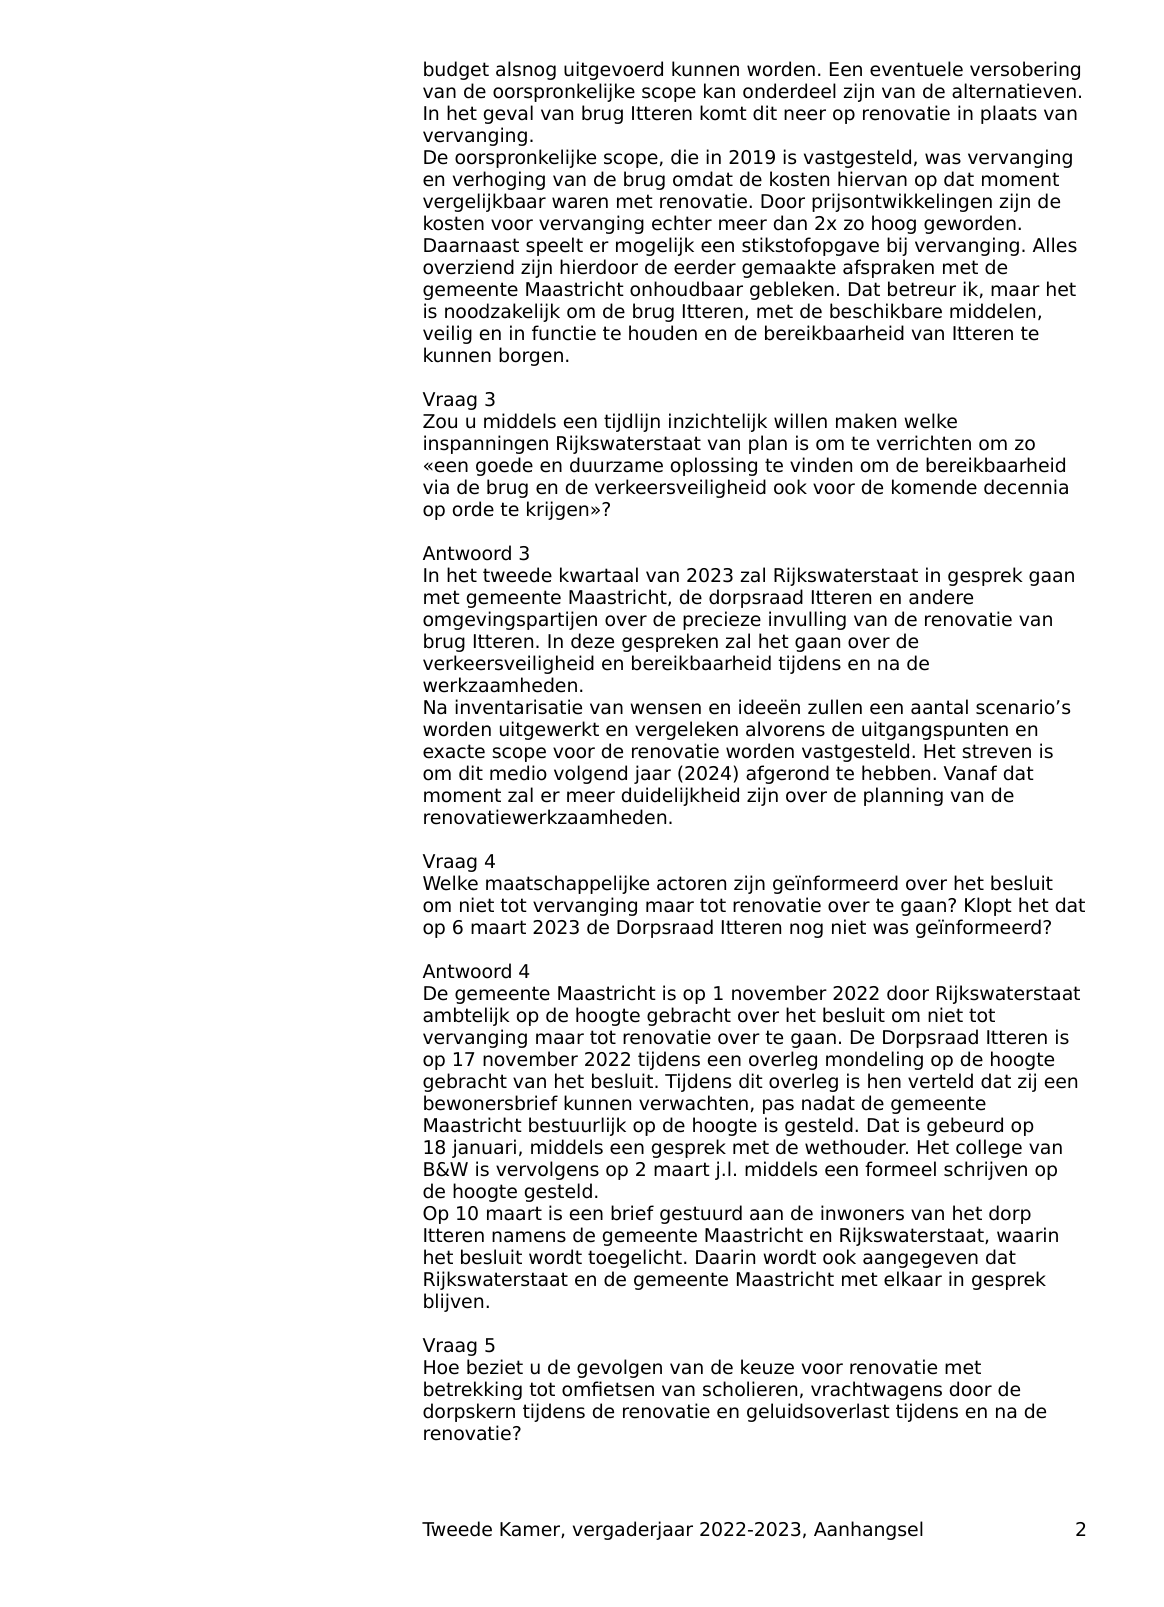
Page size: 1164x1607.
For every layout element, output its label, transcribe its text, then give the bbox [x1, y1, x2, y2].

text Zou u middels een tijdlijn inzichtelijk willen maken welke inspanningen Rijkswaterstaat van plan is om te verrichten om zo «een goede en duurzame oplossing te vinden om de bereikbaarheid via de brug en de verkeersveiligheid ook voor de komende decennia op orde te krijgen»? [422, 411, 1087, 521]
text Antwoord 4 [422, 961, 1087, 983]
text Hoe beziet u de gevolgen van de keuze voor renovatie met betrekking tot omfietsen van scholieren, vrachtwagens door de dorpskern tijdens de renovatie en geluidsoverlast tijdens en na de renovatie? [422, 1357, 1087, 1445]
text Op 10 maart is een brief gestuurd aan de inwoners van het dorp Itteren namens de gemeente Maastricht en Rijkswaterstaat, waarin het besluit wordt toegelicht. Daarin wordt ook aangegeven dat Rijkswaterstaat en de gemeente Maastricht met elkaar in gesprek blijven. [422, 1203, 1087, 1313]
text Vraag 3 [422, 389, 1087, 411]
text Antwoord 3 [422, 543, 1087, 565]
text De gemeente Maastricht is op 1 november 2022 door Rijkswaterstaat ambtelijk op de hoogte gebracht over het besluit om niet tot vervanging maar tot renovatie over te gaan. De Dorpsraad Itteren is op 17 november 2022 tijdens een overleg mondeling op de hoogte gebracht van het besluit. Tijdens dit overleg is hen verteld dat zij een bewonersbrief kunnen verwachten, pas nadat de gemeente Maastricht bestuurlijk op de hoogte is gesteld. Dat is gebeurd op 18 januari, middels een gesprek met de wethouder. Het college van B&W is vervolgens op 2 maart j.l. middels een formeel schrijven op de hoogte gesteld. [422, 983, 1087, 1203]
text Vraag 4 [422, 851, 1087, 873]
text Na inventarisatie van wensen en ideeën zullen een aantal scenario’s worden uitgewerkt en vergeleken alvorens de uitgangspunten en exacte scope voor de renovatie worden vastgesteld. Het streven is om dit medio volgend jaar (2024) afgerond te hebben. Vanaf dat moment zal er meer duidelijkheid zijn over de planning van de renovatiewerkzaamheden. [422, 697, 1087, 829]
text budget alsnog uitgevoerd kunnen worden. Een eventuele versobering van de oorspronkelijke scope kan onderdeel zijn van de alternatieven. In het geval van brug Itteren komt dit neer op renovatie in plaats van vervanging. [422, 59, 1087, 147]
text Vraag 5 [422, 1335, 1087, 1357]
text Welke maatschappelijke actoren zijn geïnformeerd over het besluit om niet tot vervanging maar tot renovatie over te gaan? Klopt het dat op 6 maart 2023 de Dorpsraad Itteren nog niet was geïnformeerd? [422, 873, 1087, 939]
text Daarnaast speelt er mogelijk een stikstofopgave bij vervanging. Alles overziend zijn hierdoor de eerder gemaakte afspraken met de gemeente Maastricht onhoudbaar gebleken. Dat betreur ik, maar het is noodzakelijk om de brug Itteren, met de beschikbare middelen, veilig en in functie te houden en de bereikbaarheid van Itteren te kunnen borgen. [422, 235, 1087, 367]
text In het tweede kwartaal van 2023 zal Rijkswaterstaat in gesprek gaan met gemeente Maastricht, de dorpsraad Itteren en andere omgevingspartijen over de precieze invulling van de renovatie van brug Itteren. In deze gespreken zal het gaan over de verkeersveiligheid en bereikbaarheid tijdens en na de werkzaamheden. [422, 565, 1087, 697]
text De oorspronkelijke scope, die in 2019 is vastgesteld, was vervanging en verhoging van de brug omdat de kosten hiervan op dat moment vergelijkbaar waren met renovatie. Door prijsontwikkelingen zijn de kosten voor vervanging echter meer dan 2x zo hoog geworden. [422, 147, 1087, 235]
